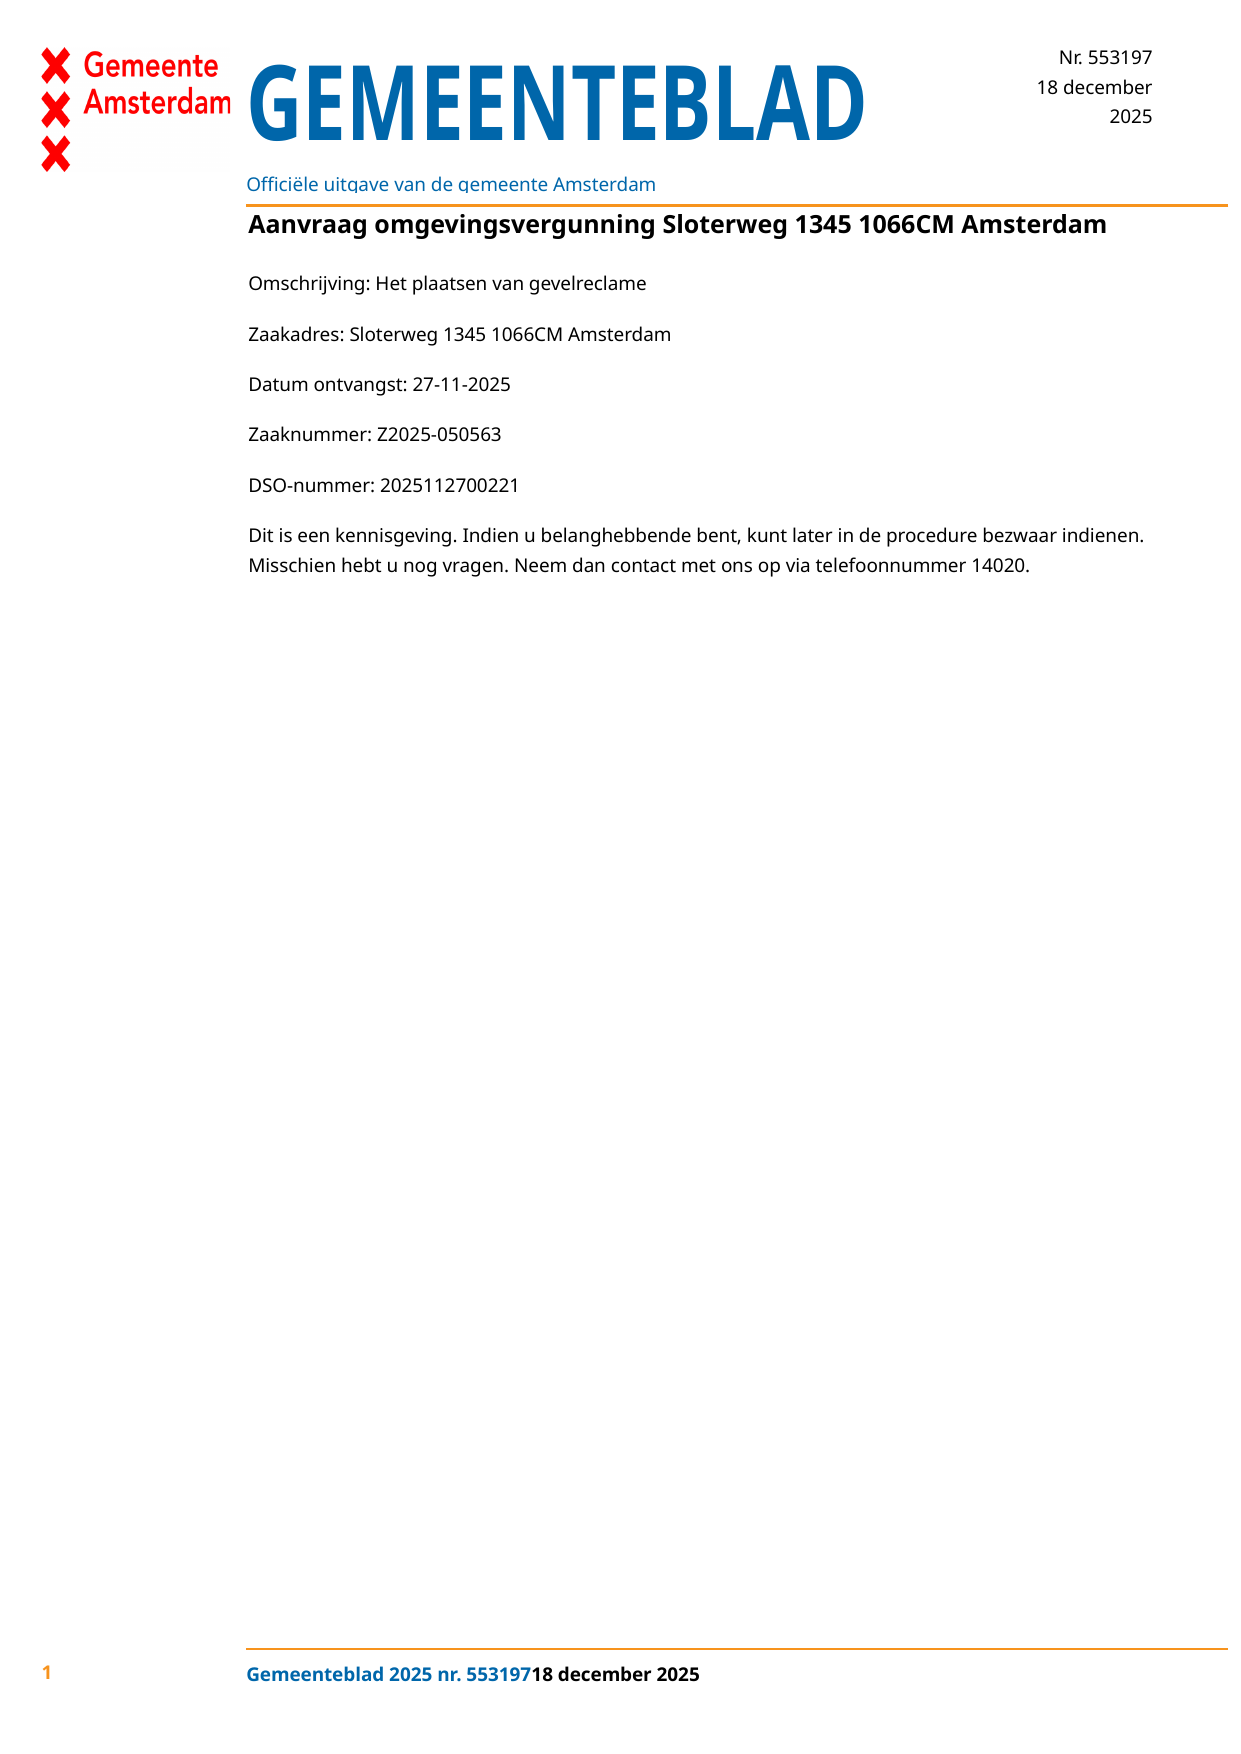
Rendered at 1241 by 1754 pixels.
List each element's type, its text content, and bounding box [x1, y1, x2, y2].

text DSO-nummer: 2025112700221 [248, 472, 1152, 498]
text Zaaknummer: Z2025-050563 [248, 422, 1152, 447]
text Aanvraag omgevingsvergunning Sloterweg 1345 1066CM Amsterdam [248, 207, 1152, 241]
text Dit is een kennisgeving. Indien u belanghebbende bent, kunt later in de procedure bezwaar indienen. Misschien hebt u nog vragen. Neem dan contact met ons op via telefoonnummer 14020. [248, 522, 1152, 578]
text Zaakadres: Sloterweg 1345 1066CM Amsterdam [248, 321, 1152, 346]
text Datum ontvangst: 27-11-2025 [248, 371, 1152, 397]
picture [41, 47, 231, 172]
text Omschrijving: Het plaatsen van gevelreclame [248, 270, 1152, 296]
